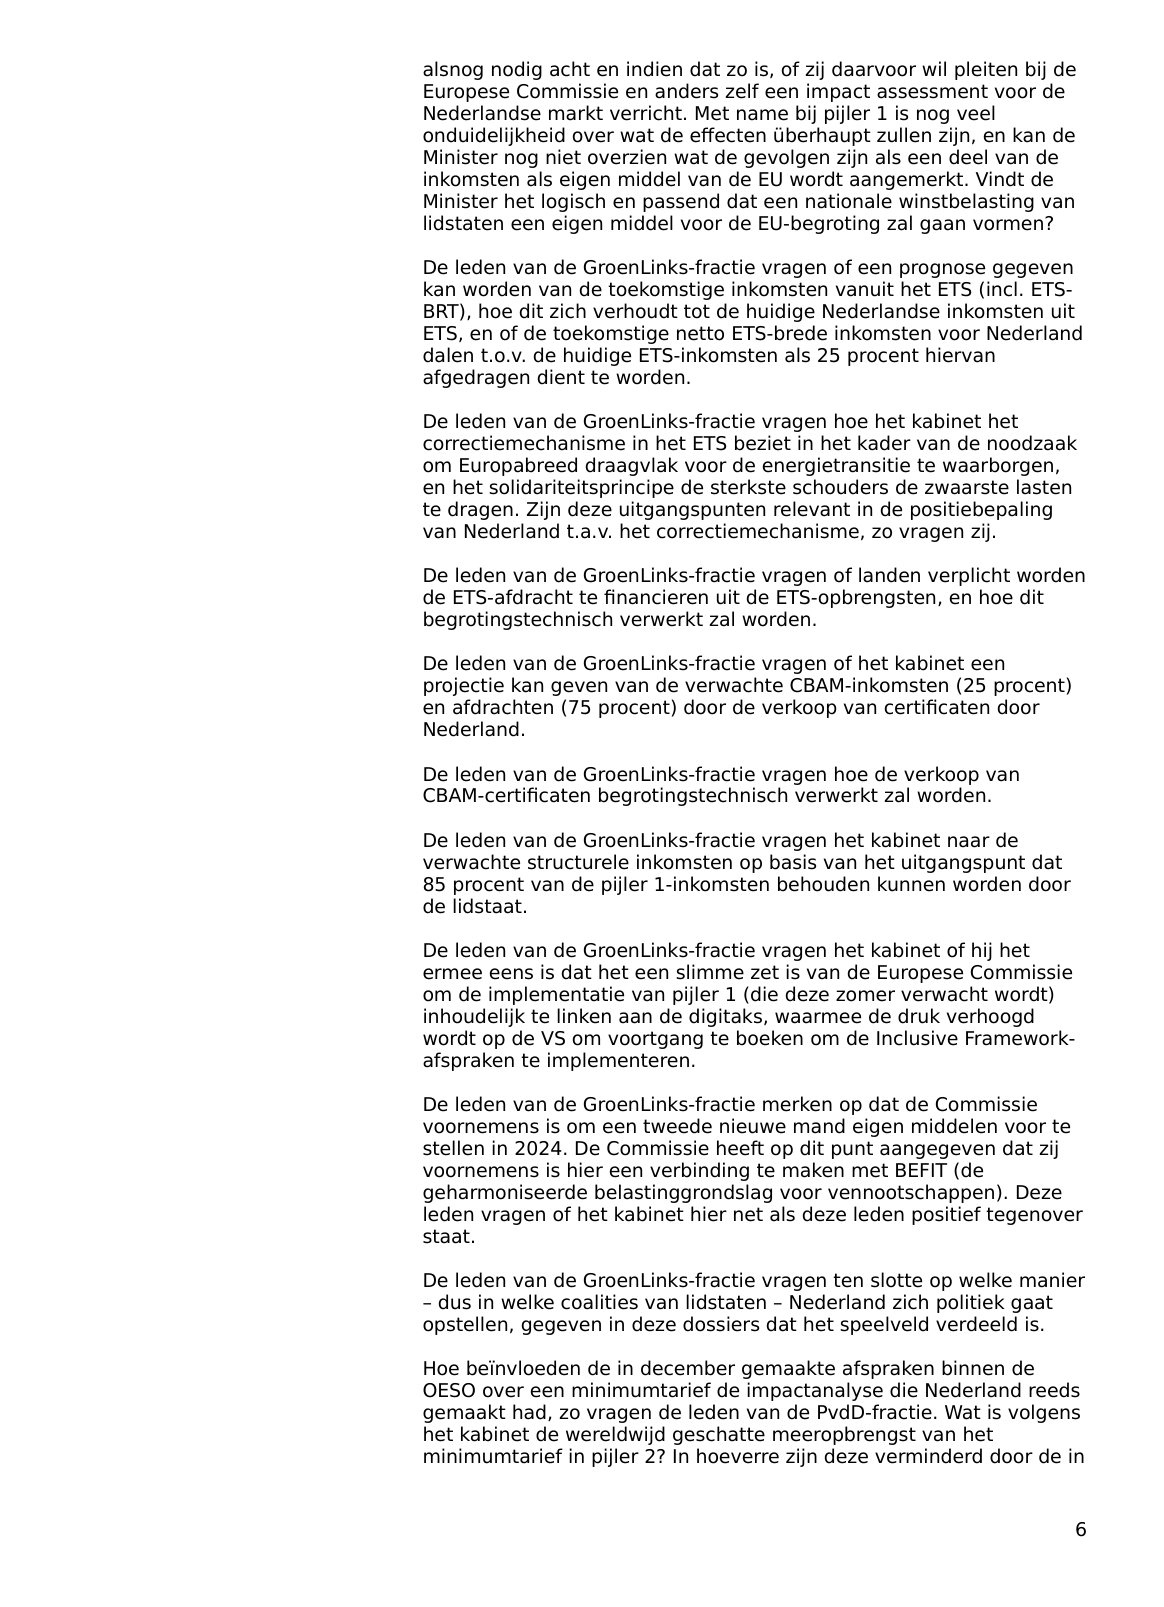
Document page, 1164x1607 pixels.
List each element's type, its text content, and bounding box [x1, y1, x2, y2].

text De leden van de GroenLinks-fractie vragen hoe het kabinet het correctiemechanisme in het ETS beziet in het kader van de noodzaak om Europabreed draagvlak voor de energietransitie te waarborgen, en het solidariteitsprincipe de sterkste schouders de zwaarste lasten te dragen. Zijn deze uitgangspunten relevant in de positiebepaling van Nederland t.a.v. het correctiemechanisme, zo vragen zij. [422, 411, 1087, 543]
text De leden van de GroenLinks-fractie vragen het kabinet of hij het ermee eens is dat het een slimme zet is van de Europese Commissie om de implementatie van pijler 1 (die deze zomer verwacht wordt) inhoudelijk te linken aan de digitaks, waarmee de druk verhoogd wordt op de VS om voortgang te boeken om de Inclusive Framework-afspraken te implementeren. [422, 940, 1087, 1072]
text De leden van de GroenLinks-fractie vragen of een prognose gegeven kan worden van de toekomstige inkomsten vanuit het ETS (incl. ETS-BRT), hoe dit zich verhoudt tot de huidige Nederlandse inkomsten uit ETS, en of de toekomstige netto ETS-brede inkomsten voor Nederland dalen t.o.v. de huidige ETS-inkomsten als 25 procent hiervan afgedragen dient te worden. [422, 257, 1087, 389]
text De leden van de GroenLinks-fractie vragen of landen verplicht worden de ETS-afdracht te financieren uit de ETS-opbrengsten, en hoe dit begrotingstechnisch verwerkt zal worden. [422, 565, 1087, 631]
text Hoe beïnvloeden de in december gemaakte afspraken binnen de OESO over een minimumtarief de impactanalyse die Nederland reeds gemaakt had, zo vragen de leden van de PvdD-fractie. Wat is volgens het kabinet de wereldwijd geschatte meeropbrengst van het minimumtarief in pijler 2? In hoeverre zijn deze verminderd door de in [422, 1358, 1087, 1468]
text De leden van de GroenLinks-fractie vragen hoe de verkoop van CBAM-certificaten begrotingstechnisch verwerkt zal worden. [422, 763, 1087, 807]
text alsnog nodig acht en indien dat zo is, of zij daarvoor wil pleiten bij de Europese Commissie en anders zelf een impact assessment voor de Nederlandse markt verricht. Met name bij pijler 1 is nog veel onduidelijkheid over wat de effecten überhaupt zullen zijn, en kan de Minister nog niet overzien wat de gevolgen zijn als een deel van de inkomsten als eigen middel van de EU wordt aangemerkt. Vindt de Minister het logisch en passend dat een nationale winstbelasting van lidstaten een eigen middel voor de EU-begroting zal gaan vormen? [422, 59, 1087, 235]
text De leden van de GroenLinks-fractie vragen of het kabinet een projectie kan geven van de verwachte CBAM-inkomsten (25 procent) en afdrachten (75 procent) door de verkoop van certificaten door Nederland. [422, 653, 1087, 741]
text De leden van de GroenLinks-fractie vragen het kabinet naar de verwachte structurele inkomsten op basis van het uitgangspunt dat 85 procent van de pijler 1-inkomsten behouden kunnen worden door de lidstaat. [422, 829, 1087, 917]
text De leden van de GroenLinks-fractie vragen ten slotte op welke manier – dus in welke coalities van lidstaten – Nederland zich politiek gaat opstellen, gegeven in deze dossiers dat het speelveld verdeeld is. [422, 1270, 1087, 1336]
text De leden van de GroenLinks-fractie merken op dat de Commissie voornemens is om een tweede nieuwe mand eigen middelen voor te stellen in 2024. De Commissie heeft op dit punt aangegeven dat zij voornemens is hier een verbinding te maken met BEFIT (de geharmoniseerde belastinggrondslag voor vennootschappen). Deze leden vragen of het kabinet hier net als deze leden positief tegenover staat. [422, 1094, 1087, 1248]
